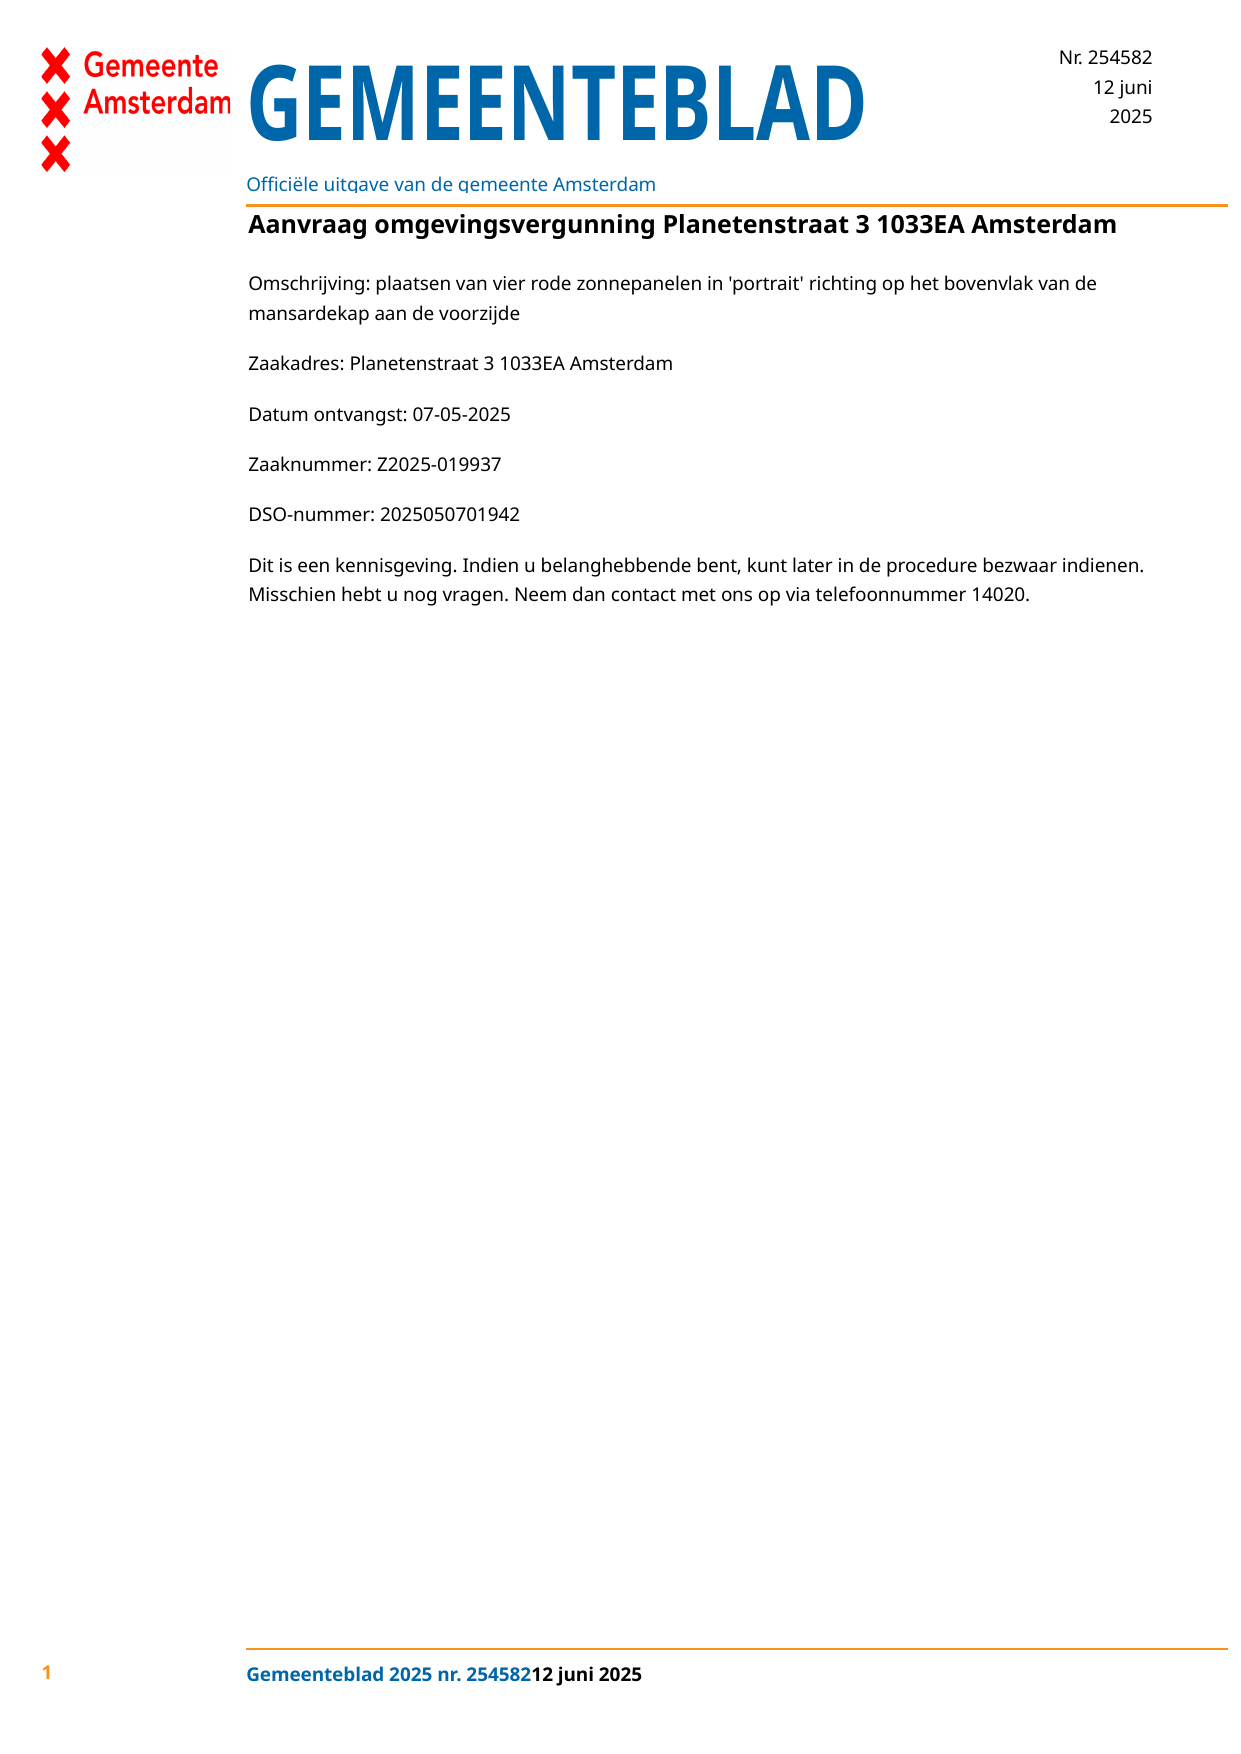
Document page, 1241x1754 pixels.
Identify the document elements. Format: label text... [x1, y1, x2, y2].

text Datum ontvangst: 07-05-2025 [248, 401, 1152, 426]
text Zaaknummer: Z2025-019937 [248, 451, 1152, 477]
text Dit is een kennisgeving. Indien u belanghebbende bent, kunt later in de procedure bezwaar indienen. Misschien hebt u nog vragen. Neem dan contact met ons op via telefoonnummer 14020. [248, 552, 1152, 607]
picture [41, 47, 231, 172]
text Omschrijving: plaatsen van vier rode zonnepanelen in 'portrait' richting op het bovenvlak van de mansardekap aan de voorzijde [248, 270, 1152, 326]
text Zaakadres: Planetenstraat 3 1033EA Amsterdam [248, 350, 1152, 376]
text Aanvraag omgevingsvergunning Planetenstraat 3 1033EA Amsterdam [248, 207, 1152, 241]
text DSO-nummer: 2025050701942 [248, 502, 1152, 527]
